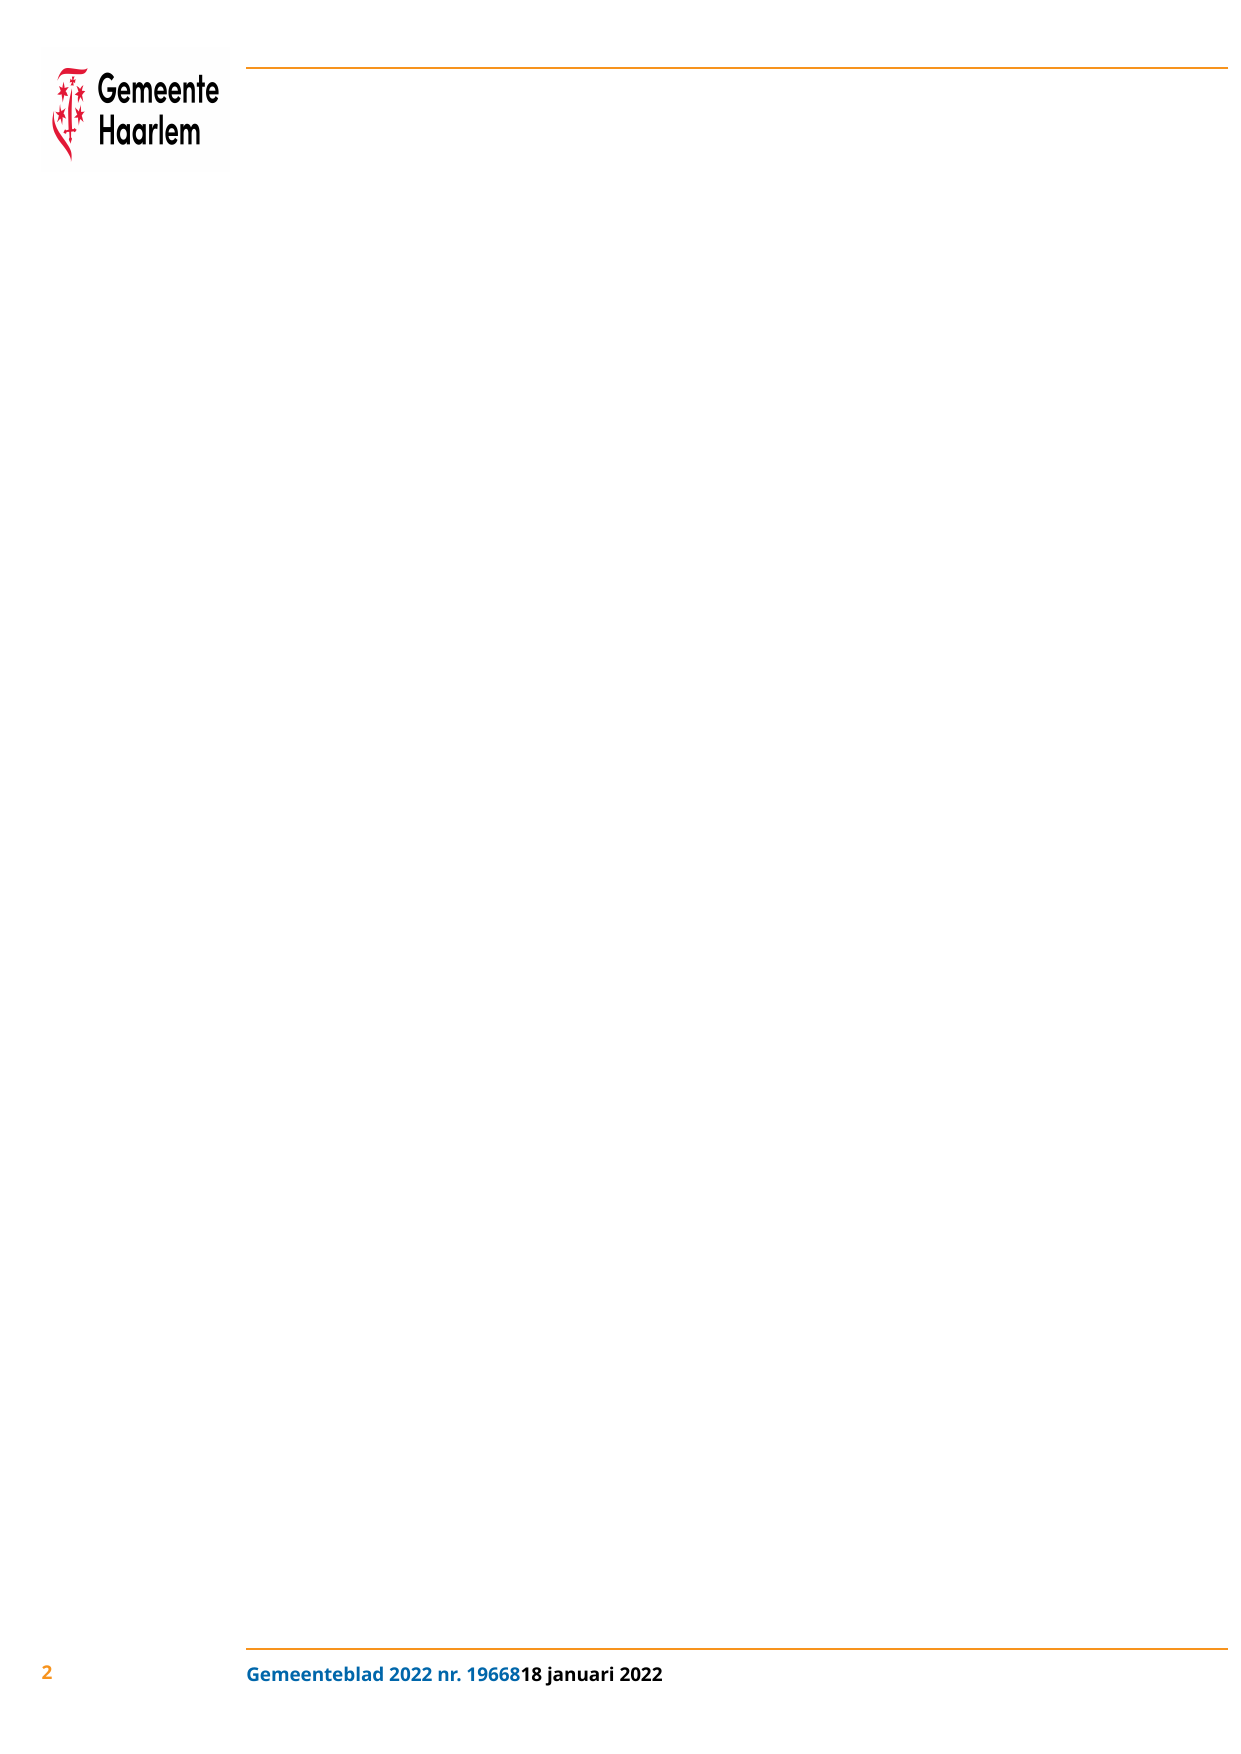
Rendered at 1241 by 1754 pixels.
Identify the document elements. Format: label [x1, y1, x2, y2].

picture [41, 47, 231, 172]
